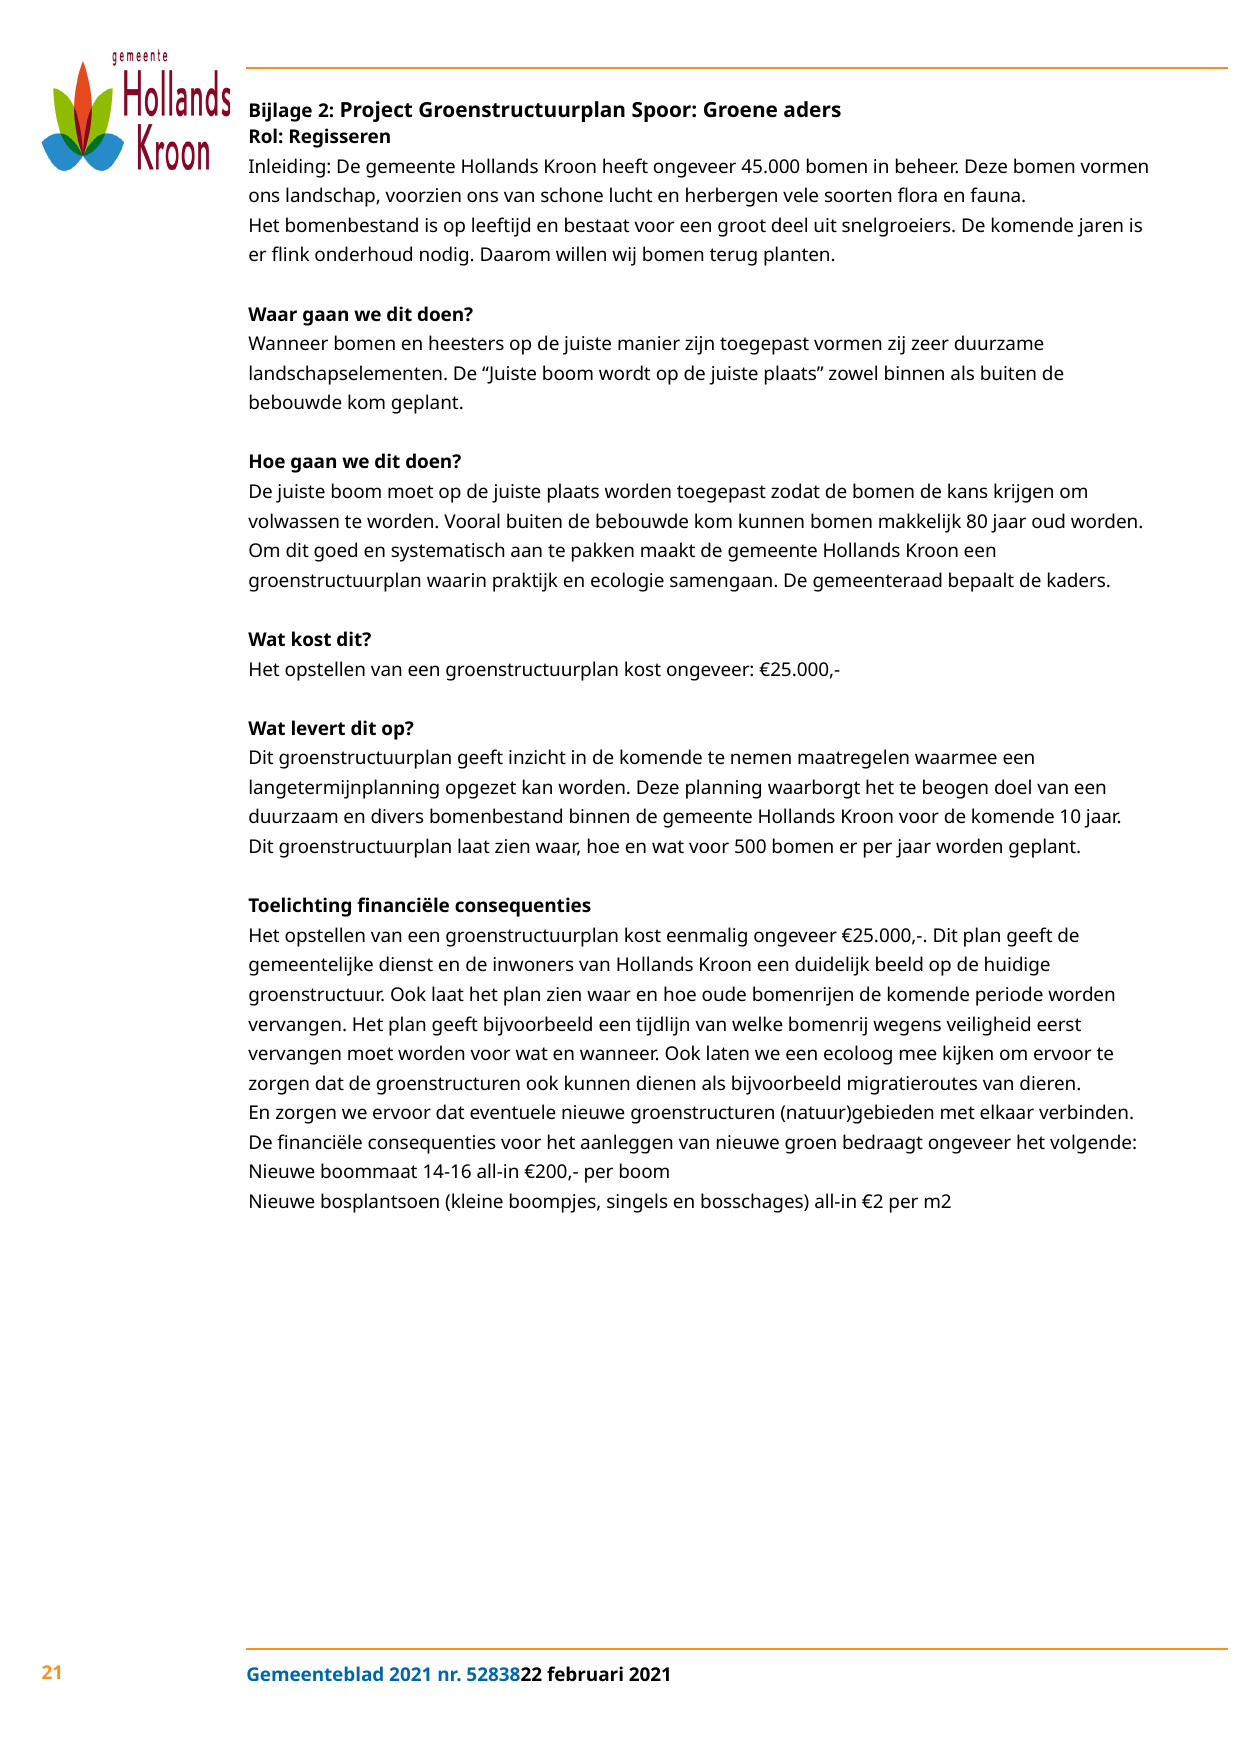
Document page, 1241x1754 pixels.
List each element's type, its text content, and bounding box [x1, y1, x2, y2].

text Bijlage 2: Project Groenstructuurplan Spoor: Groene aders [248, 95, 1152, 123]
text Wat kost dit? [248, 626, 1152, 652]
text De juiste boom moet op de juiste plaats worden toegepast zodat de bomen de kans krijgen om volwassen te worden. Vooral buiten de bebouwde kom kunnen bomen makkelijk 80 jaar oud worden. Om dit goed en systematisch aan te pakken maakt de gemeente Hollands Kroon een groenstructuurplan waarin praktijk en ecologie samengaan. De gemeenteraad bepaalt de kaders. [248, 478, 1152, 593]
text Wanneer bomen en heesters op de juiste manier zijn toegepast vormen zij zeer duurzame landschapselementen. De “Juiste boom wordt op de juiste plaats” zowel binnen als buiten de bebouwde kom geplant. [248, 330, 1152, 415]
text Nieuwe bosplantsoen (kleine boompjes, singels en bosschages) all-in €2 per m2 [248, 1188, 1152, 1214]
text Inleiding: De gemeente Hollands Kroon heeft ongeveer 45.000 bomen in beheer. Deze bomen vormen ons landschap, voorzien ons van schone lucht en herbergen vele soorten flora en fauna. [248, 153, 1152, 208]
text Hoe gaan we dit doen? [248, 449, 1152, 474]
picture [41, 47, 231, 172]
text Wat levert dit op? [248, 715, 1152, 741]
text Het opstellen van een groenstructuurplan kost ongeveer: €25.000,- [248, 656, 1152, 682]
text Het opstellen van een groenstructuurplan kost eenmalig ongeveer €25.000,-. Dit plan geeft de gemeentelijke dienst en de inwoners van Hollands Kroon een duidelijk beeld op de huidige groenstructuur. Ook laat het plan zien waar en hoe oude bomenrijen de komende periode worden vervangen. Het plan geeft bijvoorbeeld een tijdlijn van welke bomenrij wegens veiligheid eerst vervangen moet worden voor wat en wanneer. Ook laten we een ecoloog mee kijken om ervoor te zorgen dat de groenstructuren ook kunnen dienen als bijvoorbeeld migratieroutes van dieren. [248, 922, 1152, 1096]
text Dit groenstructuurplan geeft inzicht in de komende te nemen maatregelen waarmee een langetermijnplanning opgezet kan worden. Deze planning waarborgt het te beogen doel van een duurzaam en divers bomenbestand binnen de gemeente Hollands Kroon voor de komende 10 jaar. Dit groenstructuurplan laat zien waar, hoe en wat voor 500 bomen er per jaar worden geplant. [248, 744, 1152, 859]
text En zorgen we ervoor dat eventuele nieuwe groenstructuren (natuur)gebieden met elkaar verbinden. De financiële consequenties voor het aanleggen van nieuwe groen bedraagt ongeveer het volgende: Nieuwe boommaat 14-16 all-in €200,- per boom [248, 1099, 1152, 1184]
text Rol: Regisseren [248, 123, 1152, 149]
text Toelichting financiële consequenties [248, 892, 1152, 918]
text Het bomenbestand is op leeftijd en bestaat voor een groot deel uit snelgroeiers. De komende jaren is er flink onderhoud nodig. Daarom willen wij bomen terug planten. [248, 212, 1152, 267]
text Waar gaan we dit doen? [248, 301, 1152, 327]
